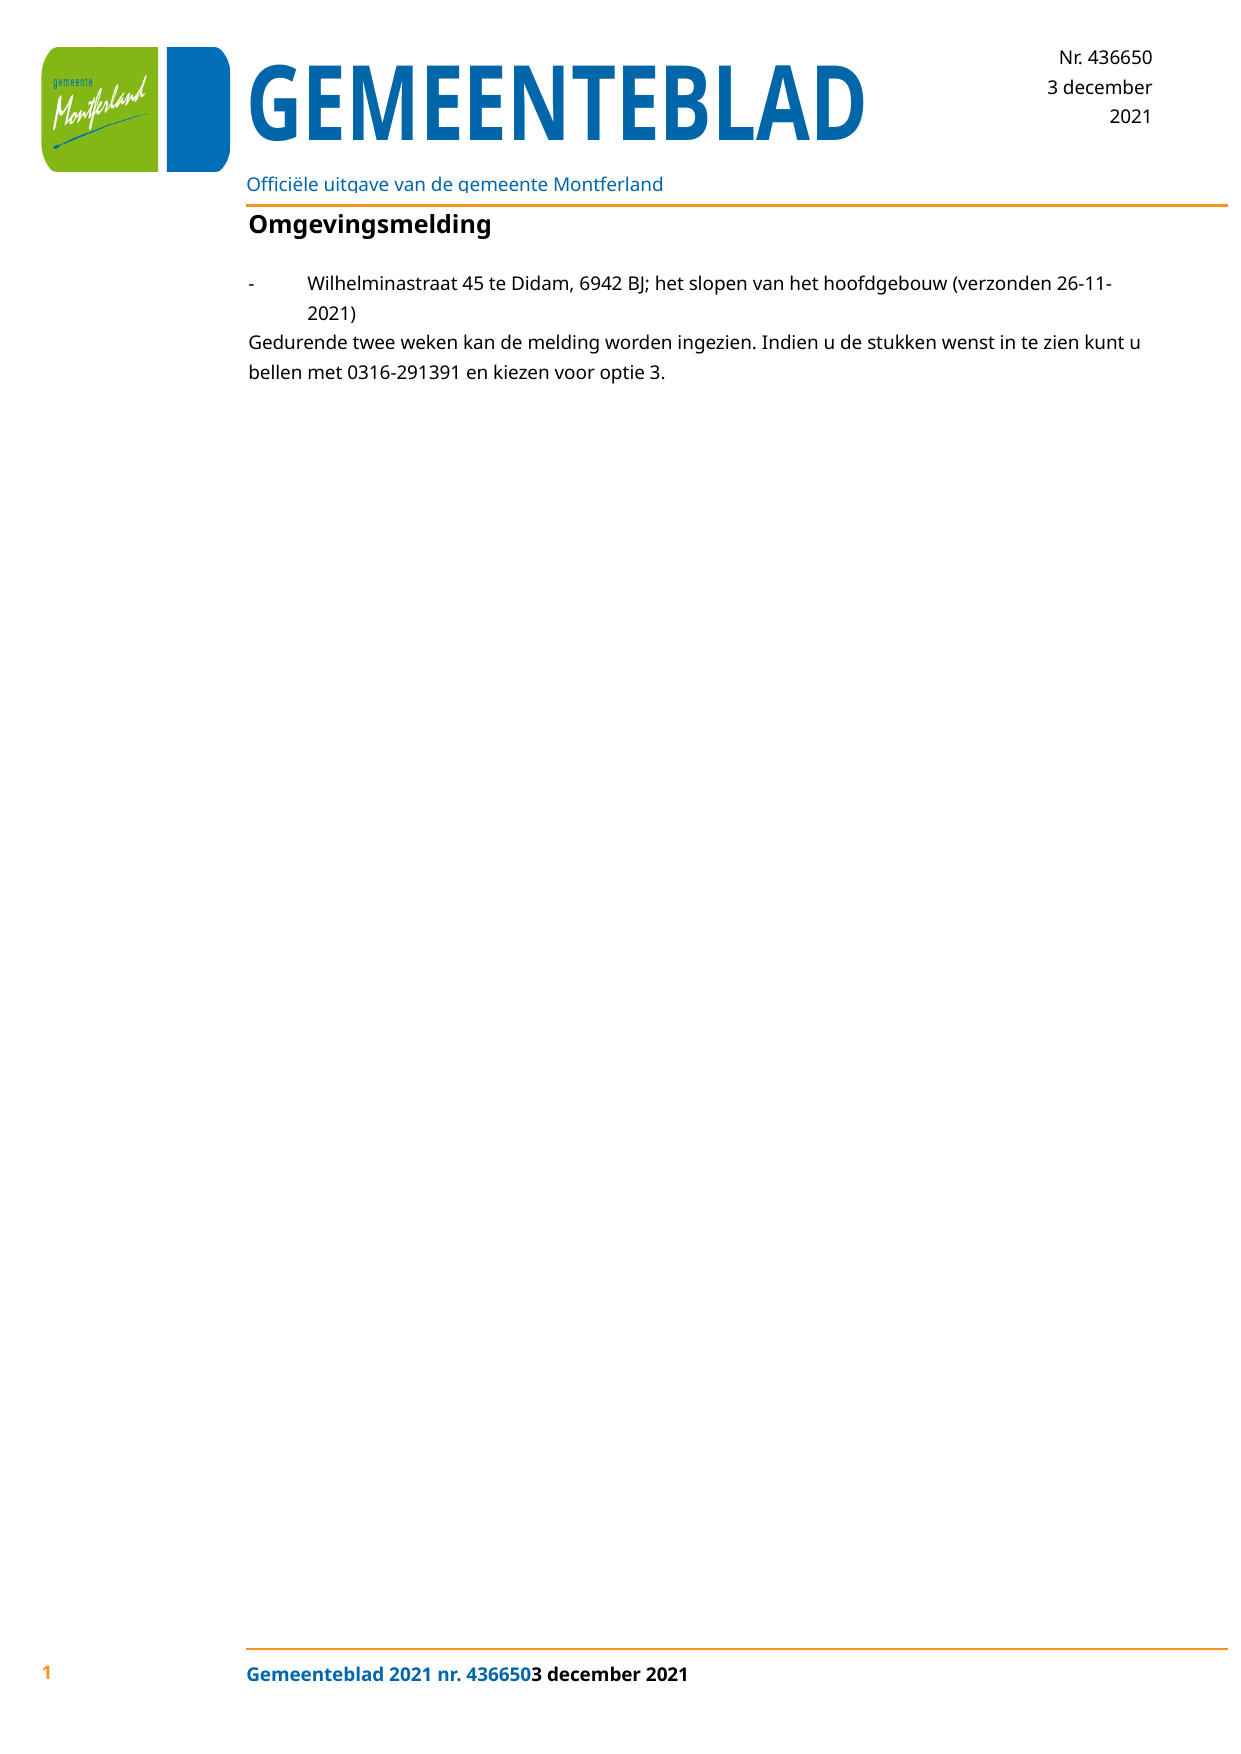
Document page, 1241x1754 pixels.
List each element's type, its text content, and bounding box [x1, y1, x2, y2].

text Gedurende twee weken kan de melding worden ingezien. Indien u de stukken wenst in te zien kunt u bellen met 0316-291391 en kiezen voor optie 3. [248, 329, 1152, 385]
list Wilhelminastraat 45 te Didam, 6942 BJ; het slopen van het hoofdgebouw (verzonden 26-11-2021) [248, 270, 1152, 326]
text Omgevingsmelding [248, 207, 1152, 241]
picture [41, 47, 231, 172]
